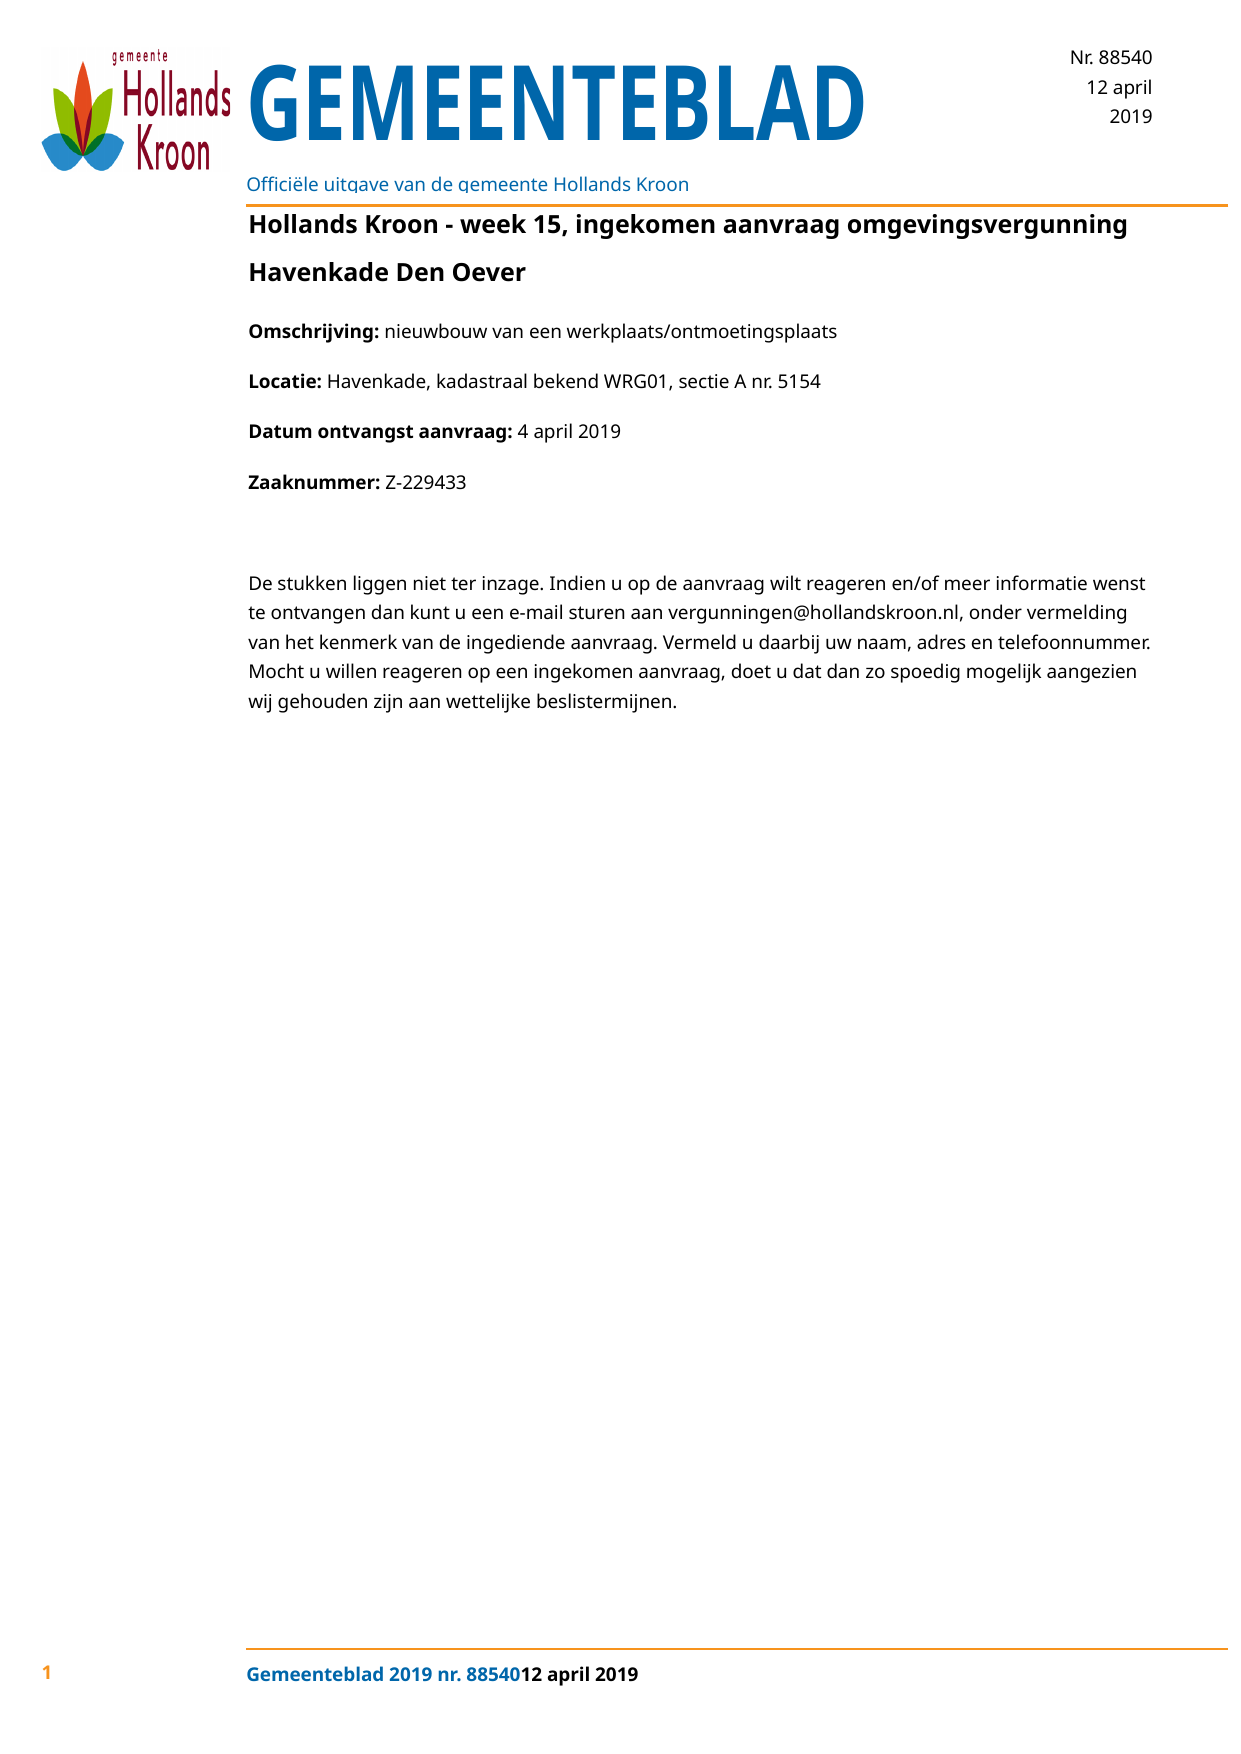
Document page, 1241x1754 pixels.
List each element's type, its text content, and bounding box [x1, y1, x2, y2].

text Zaaknummer: Z-229433 [248, 469, 1152, 495]
picture [41, 47, 231, 172]
text De stukken liggen niet ter inzage. Indien u op de aanvraag wilt reageren en/of meer informatie wenst te ontvangen dan kunt u een e-mail sturen aan vergunningen@hollandskroon.nl, onder vermelding van het kenmerk van de ingediende aanvraag. Vermeld u daarbij uw naam, adres en telefoonnummer. Mocht u willen reageren op een ingekomen aanvraag, doet u dat dan zo spoedig mogelijk aangezien wij gehouden zijn aan wettelijke beslistermijnen. [248, 570, 1152, 714]
text Hollands Kroon - week 15, ingekomen aanvraag omgevingsvergunning Havenkade Den Oever [248, 207, 1152, 288]
text Datum ontvangst aanvraag: 4 april 2019 [248, 419, 1152, 444]
text Omschrijving: nieuwbouw van een werkplaats/ontmoetingsplaats [248, 318, 1152, 344]
text Locatie: Havenkade, kadastraal bekend WRG01, sectie A nr. 5154 [248, 368, 1152, 394]
